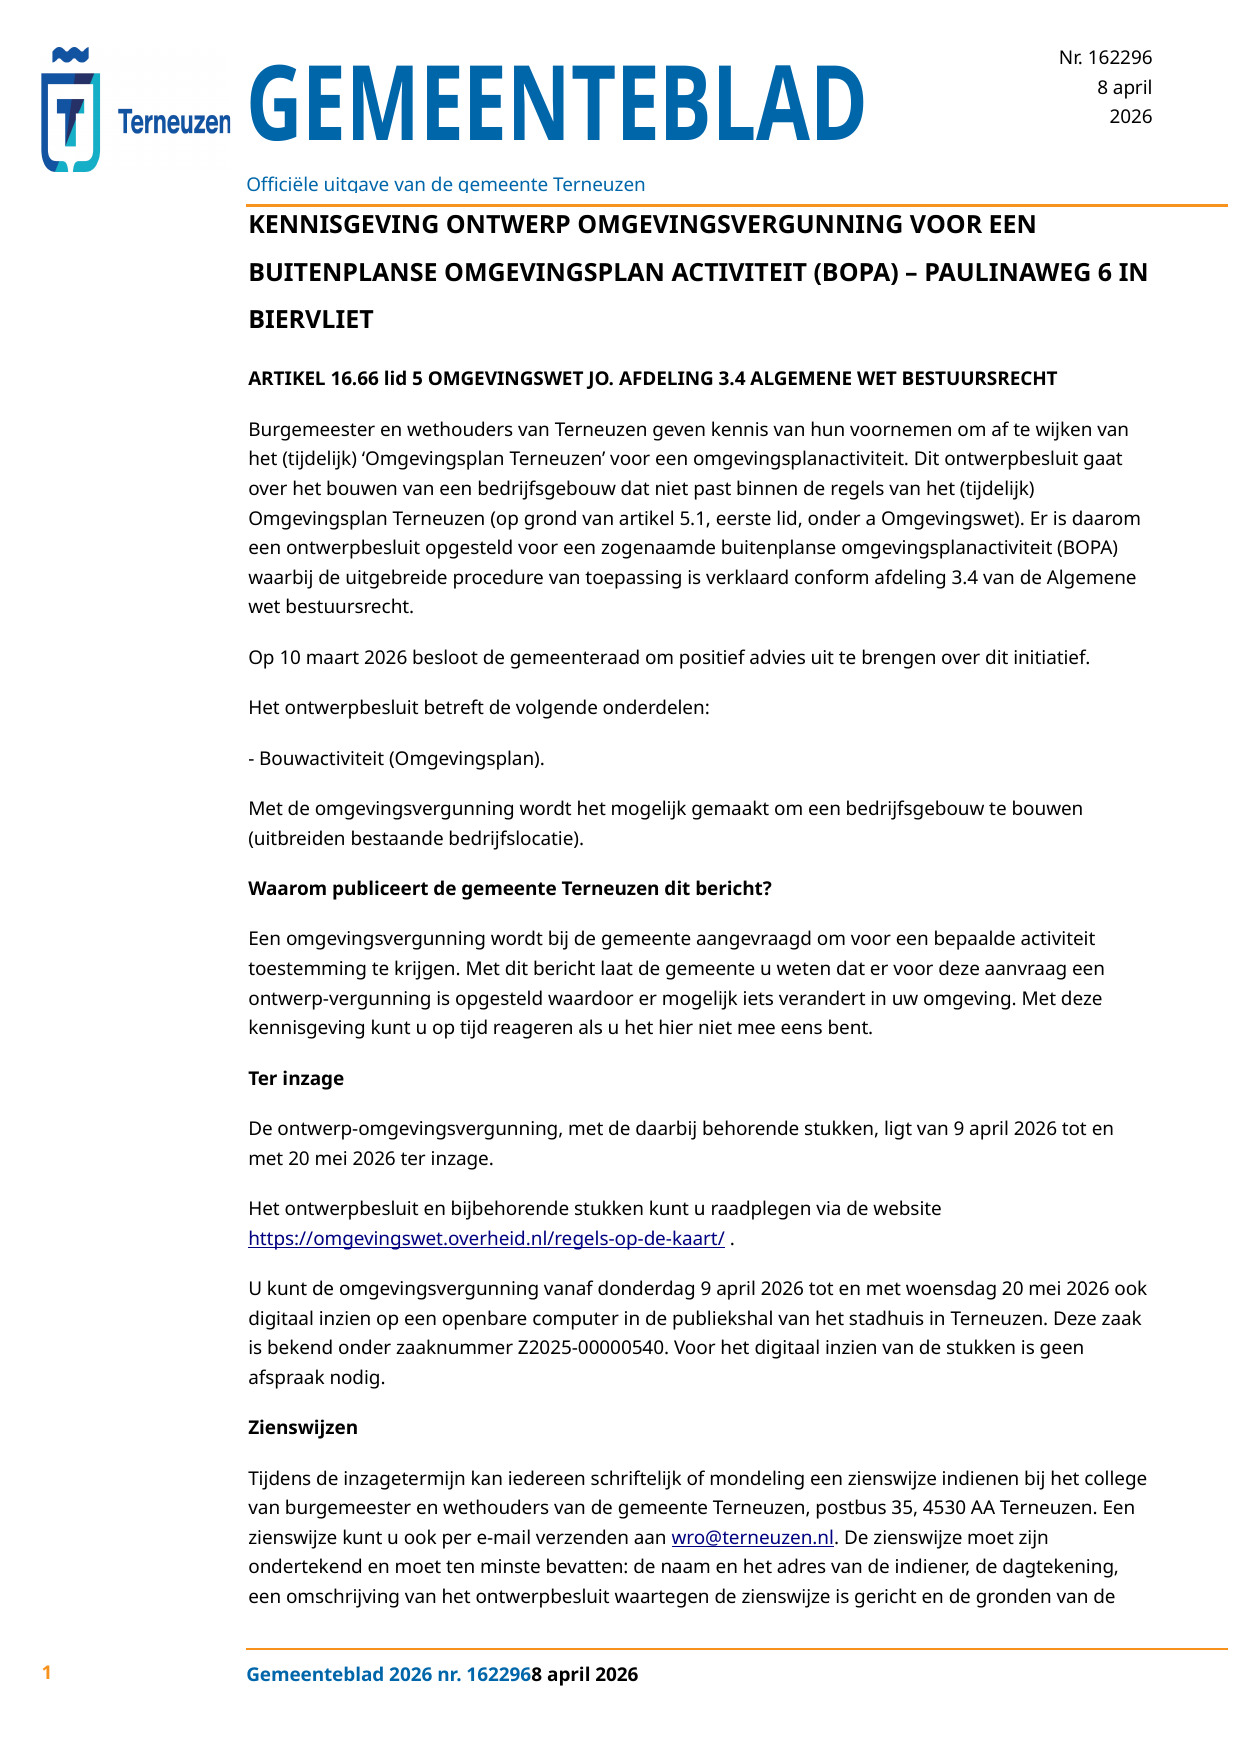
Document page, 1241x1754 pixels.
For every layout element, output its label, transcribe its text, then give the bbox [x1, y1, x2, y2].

text Zienswijzen [248, 1414, 1152, 1440]
text De ontwerp-omgevingsvergunning, met de daarbij behorende stukken, ligt van 9 april 2026 tot en met 20 mei 2026 ter inzage. [248, 1115, 1152, 1170]
text Burgemeester en wethouders van Terneuzen geven kennis van hun voornemen om af te wijken van het (tijdelijk) ‘Omgevingsplan Terneuzen’ voor een omgevingsplanactiviteit. Dit ontwerpbesluit gaat over het bouwen van een bedrijfsgebouw dat niet past binnen de regels van het (tijdelijk) Omgevingsplan Terneuzen (op grond van artikel 5.1, eerste lid, onder a Omgevingswet). Er is daarom een ontwerpbesluit opgesteld voor een zogenaamde buitenplanse omgevingsplanactiviteit (BOPA) waarbij de uitgebreide procedure van toepassing is verklaard conform afdeling 3.4 van de Algemene wet bestuursrecht. [248, 416, 1152, 619]
text Ter inzage [248, 1065, 1152, 1090]
text - Bouwactiviteit (Omgevingsplan). [248, 745, 1152, 770]
text U kunt de omgevingsvergunning vanaf donderdag 9 april 2026 tot en met woensdag 20 mei 2026 ook digitaal inzien op een openbare computer in de publiekshal van het stadhuis in Terneuzen. Deze zaak is bekend onder zaaknummer Z2025-00000540. Voor het digitaal inzien van de stukken is geen afspraak nodig. [248, 1275, 1152, 1389]
text Een omgevingsvergunning wordt bij de gemeente aangevraagd om voor een bepaalde activiteit toestemming te krijgen. Met dit bericht laat de gemeente u weten dat er voor deze aanvraag een ontwerp-vergunning is opgesteld waardoor er mogelijk iets verandert in uw omgeving. Met deze kennisgeving kunt u op tijd reageren als u het hier niet mee eens bent. [248, 926, 1152, 1040]
text Op 10 maart 2026 besloot de gemeenteraad om positief advies uit te brengen over dit initiatief. [248, 644, 1152, 669]
text Het ontwerpbesluit en bijbehorende stukken kunt u raadplegen via de website https://omgevingswet.overheid.nl/regels-op-de-kaart/ . [248, 1195, 1152, 1250]
text Het ontwerpbesluit betreft de volgende onderdelen: [248, 694, 1152, 720]
text KENNISGEVING ONTWERP OMGEVINGSVERGUNNING VOOR EEN BUITENPLANSE OMGEVINGSPLAN ACTIVITEIT (BOPA) – PAULINAWEG 6 IN BIERVLIET [248, 207, 1152, 336]
text Met de omgevingsvergunning wordt het mogelijk gemaakt om een bedrijfsgebouw te bouwen (uitbreiden bestaande bedrijfslocatie). [248, 795, 1152, 850]
picture [41, 47, 231, 172]
text Tijdens de inzagetermijn kan iedereen schriftelijk of mondeling een zienswijze indienen bij het college van burgemeester en wethouders van de gemeente Terneuzen, postbus 35, 4530 AA Terneuzen. Een zienswijze kunt u ook per e-mail verzenden aan wro@terneuzen.nl. De zienswijze moet zijn ondertekend en moet ten minste bevatten: de naam en het adres van de indiener, de dagtekening, een omschrijving van het ontwerpbesluit waartegen de zienswijze is gericht en de gronden van de [248, 1465, 1152, 1609]
text Waarom publiceert de gemeente Terneuzen dit bericht? [248, 875, 1152, 901]
text ARTIKEL 16.66 lid 5 OMGEVINGSWET JO. AFDELING 3.4 ALGEMENE WET BESTUURSRECHT [248, 366, 1152, 391]
